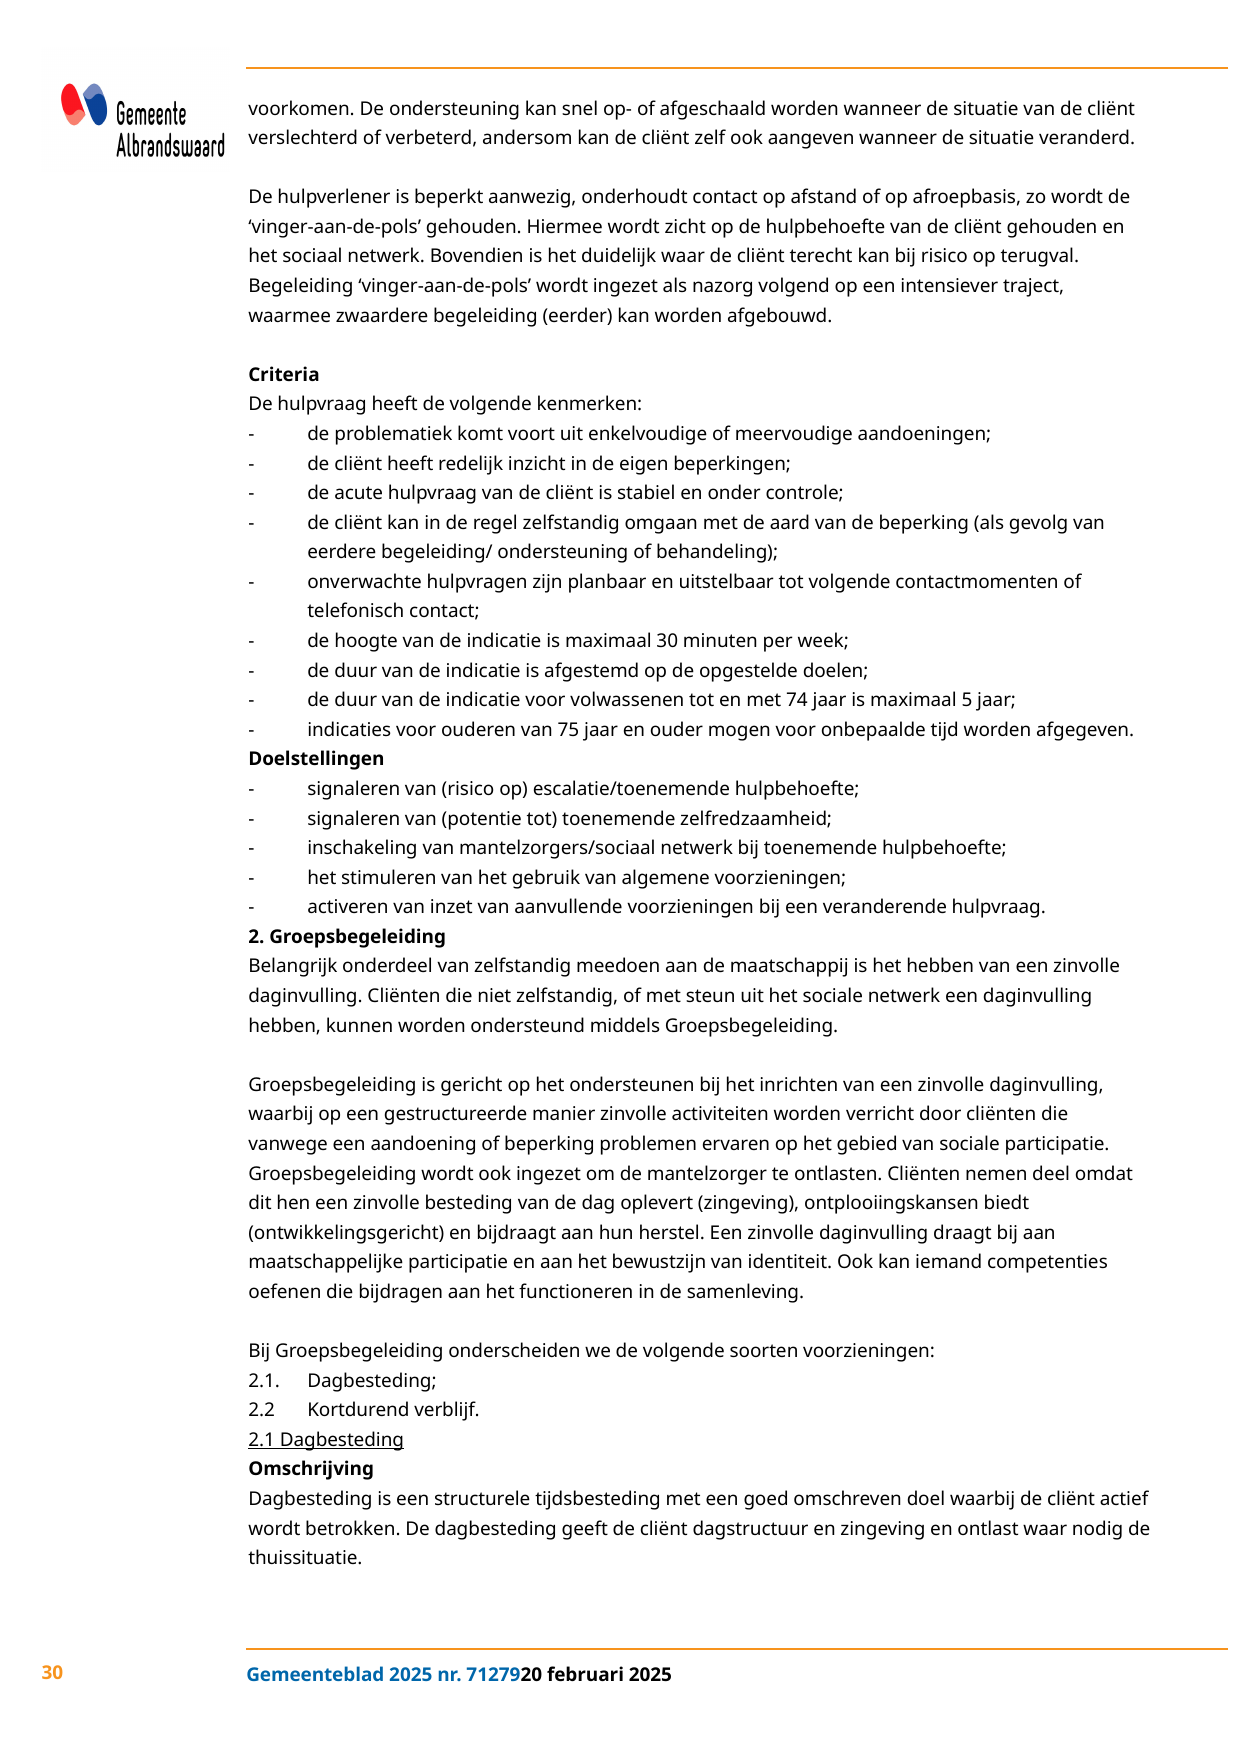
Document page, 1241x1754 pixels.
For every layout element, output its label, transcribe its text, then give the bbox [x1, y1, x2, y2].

text Doelstellingen [248, 746, 1152, 771]
list de cliënt heeft redelijk inzicht in de eigen beperkingen; [248, 450, 1152, 476]
list Kortdurend verblijf. [248, 1396, 1152, 1422]
list signaleren van (potentie tot) toenemende zelfredzaamheid; [248, 805, 1152, 831]
list activeren van inzet van aanvullende voorzieningen bij een veranderende hulpvraag. [248, 893, 1152, 919]
text Belangrijk onderdeel van zelfstandig meedoen aan de maatschappij is het hebben van een zinvolle daginvulling. Cliënten die niet zelfstandig, of met steun uit het sociale netwerk een daginvulling hebben, kunnen worden ondersteund middels Groepsbegeleiding. [248, 953, 1152, 1038]
text Omschrijving [248, 1456, 1152, 1481]
text Bij Groepsbegeleiding onderscheiden we de volgende soorten voorzieningen: [248, 1337, 1152, 1363]
picture [41, 47, 231, 172]
list onverwachte hulpvragen zijn planbaar en uitstelbaar tot volgende contactmomenten of telefonisch contact; [248, 568, 1152, 623]
list indicaties voor ouderen van 75 jaar en ouder mogen voor onbepaalde tijd worden afgegeven. [248, 716, 1152, 742]
text voorkomen. De ondersteuning kan snel op- of afgeschaald worden wanneer de situatie van de cliënt verslechterd of verbeterd, andersom kan de cliënt zelf ook aangeven wanneer de situatie veranderd. [248, 95, 1152, 150]
text Dagbesteding is een structurele tijdsbesteding met een goed omschreven doel waarbij de cliënt actief wordt betrokken. De dagbesteding geeft de cliënt dagstructuur en zingeving en ontlast waar nodig de thuissituatie. [248, 1485, 1152, 1570]
text 2.1 Dagbesteding [248, 1426, 1152, 1452]
text 2. Groepsbegeleiding [248, 923, 1152, 949]
text De hulpvraag heeft de volgende kenmerken: [248, 391, 1152, 416]
text De hulpverlener is beperkt aanwezig, onderhoudt contact op afstand of op afroepbasis, zo wordt de ‘vinger-aan-de-pols’ gehouden. Hiermee wordt zicht op de hulpbehoefte van de cliënt gehouden en het sociaal netwerk. Bovendien is het duidelijk waar de cliënt terecht kan bij risico op terugval. Begeleiding ‘vinger-aan-de-pols’ wordt ingezet als nazorg volgend op een intensiever traject, waarmee zwaardere begeleiding (eerder) kan worden afgebouwd. [248, 183, 1152, 328]
list de cliënt kan in de regel zelfstandig omgaan met de aard van de beperking (als gevolg van eerdere begeleiding/ ondersteuning of behandeling); [248, 509, 1152, 564]
list de hoogte van de indicatie is maximaal 30 minuten per week; [248, 627, 1152, 653]
list de duur van de indicatie is afgestemd op de opgestelde doelen; [248, 657, 1152, 683]
list de acute hulpvraag van de cliënt is stabiel en onder controle; [248, 479, 1152, 505]
list het stimuleren van het gebruik van algemene voorzieningen; [248, 864, 1152, 890]
text Criteria [248, 361, 1152, 387]
list de duur van de indicatie voor volwassenen tot en met 74 jaar is maximaal 5 jaar; [248, 686, 1152, 712]
list de problematiek komt voort uit enkelvoudige of meervoudige aandoeningen; [248, 420, 1152, 446]
list Dagbesteding; [248, 1367, 1152, 1393]
list inschakeling van mantelzorgers/sociaal netwerk bij toenemende hulpbehoefte; [248, 834, 1152, 860]
list signaleren van (risico op) escalatie/toenemende hulpbehoefte; [248, 775, 1152, 801]
text Groepsbegeleiding is gericht op het ondersteunen bij het inrichten van een zinvolle daginvulling, waarbij op een gestructureerde manier zinvolle activiteiten worden verricht door cliënten die vanwege een aandoening of beperking problemen ervaren op het gebied van sociale participatie. Groepsbegeleiding wordt ook ingezet om de mantelzorger te ontlasten. Cliënten nemen deel omdat dit hen een zinvolle besteding van de dag oplevert (zingeving), ontplooiingskansen biedt (ontwikkelingsgericht) en bijdraagt aan hun herstel. Een zinvolle daginvulling draagt bij aan maatschappelijke participatie en aan het bewustzijn van identiteit. Ook kan iemand competenties oefenen die bijdragen aan het functioneren in de samenleving. [248, 1071, 1152, 1304]
